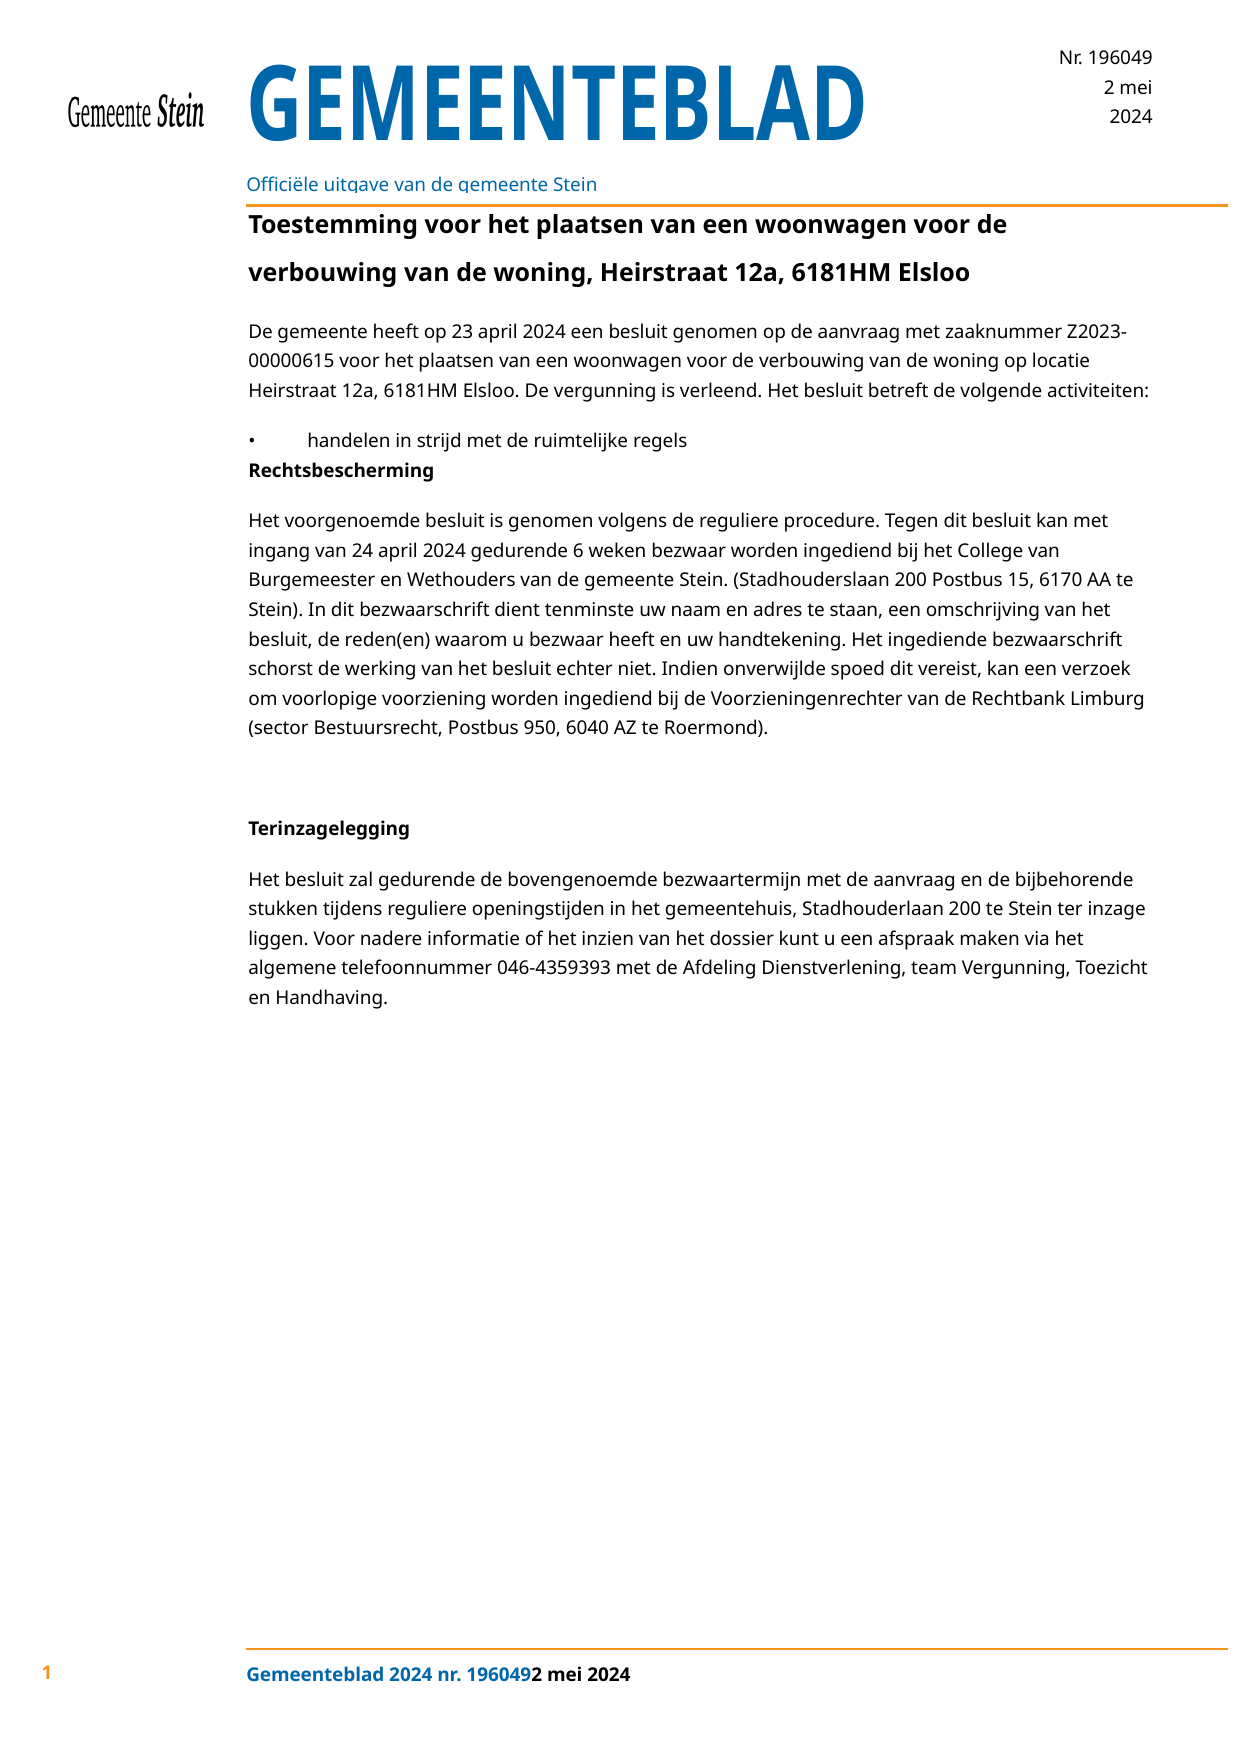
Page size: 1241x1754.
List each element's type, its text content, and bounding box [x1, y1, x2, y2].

text De gemeente heeft op 23 april 2024 een besluit genomen op de aanvraag met zaaknummer Z2023-00000615 voor het plaatsen van een woonwagen voor de verbouwing van de woning op locatie Heirstraat 12a, 6181HM Elsloo. De vergunning is verleend. Het besluit betreft de volgende activiteiten: [248, 318, 1152, 403]
text Het besluit zal gedurende de bovengenoemde bezwaartermijn met de aanvraag en de bijbehorende stukken tijdens reguliere openingstijden in het gemeentehuis, Stadhouderlaan 200 te Stein ter inzage liggen. Voor nadere informatie of het inzien van het dossier kunt u een afspraak maken via het algemene telefoonnummer 046-4359393 met de Afdeling Dienstverlening, team Vergunning, Toezicht en Handhaving. [248, 866, 1152, 1010]
list handelen in strijd met de ruimtelijke regels [248, 427, 1152, 453]
picture [41, 47, 231, 172]
text Rechtsbescherming [248, 457, 1152, 483]
text Het voorgenoemde besluit is genomen volgens de reguliere procedure. Tegen dit besluit kan met ingang van 24 april 2024 gedurende 6 weken bezwaar worden ingediend bij het College van Burgemeester en Wethouders van de gemeente Stein. (Stadhouderslaan 200 Postbus 15, 6170 AA te Stein). In dit bezwaarschrift dient tenminste uw naam en adres te staan, een omschrijving van het besluit, de reden(en) waarom u bezwaar heeft en uw handtekening. Het ingediende bezwaarschrift schorst de werking van het besluit echter niet. Indien onverwijlde spoed dit vereist, kan een verzoek om voorlopige voorziening worden ingediend bij de Voorzieningenrechter van de Rechtbank Limburg (sector Bestuursrecht, Postbus 950, 6040 AZ te Roermond). [248, 507, 1152, 740]
text Terinzagelegging [248, 815, 1152, 841]
text Toestemming voor het plaatsen van een woonwagen voor de verbouwing van de woning, Heirstraat 12a, 6181HM Elsloo [248, 207, 1152, 288]
